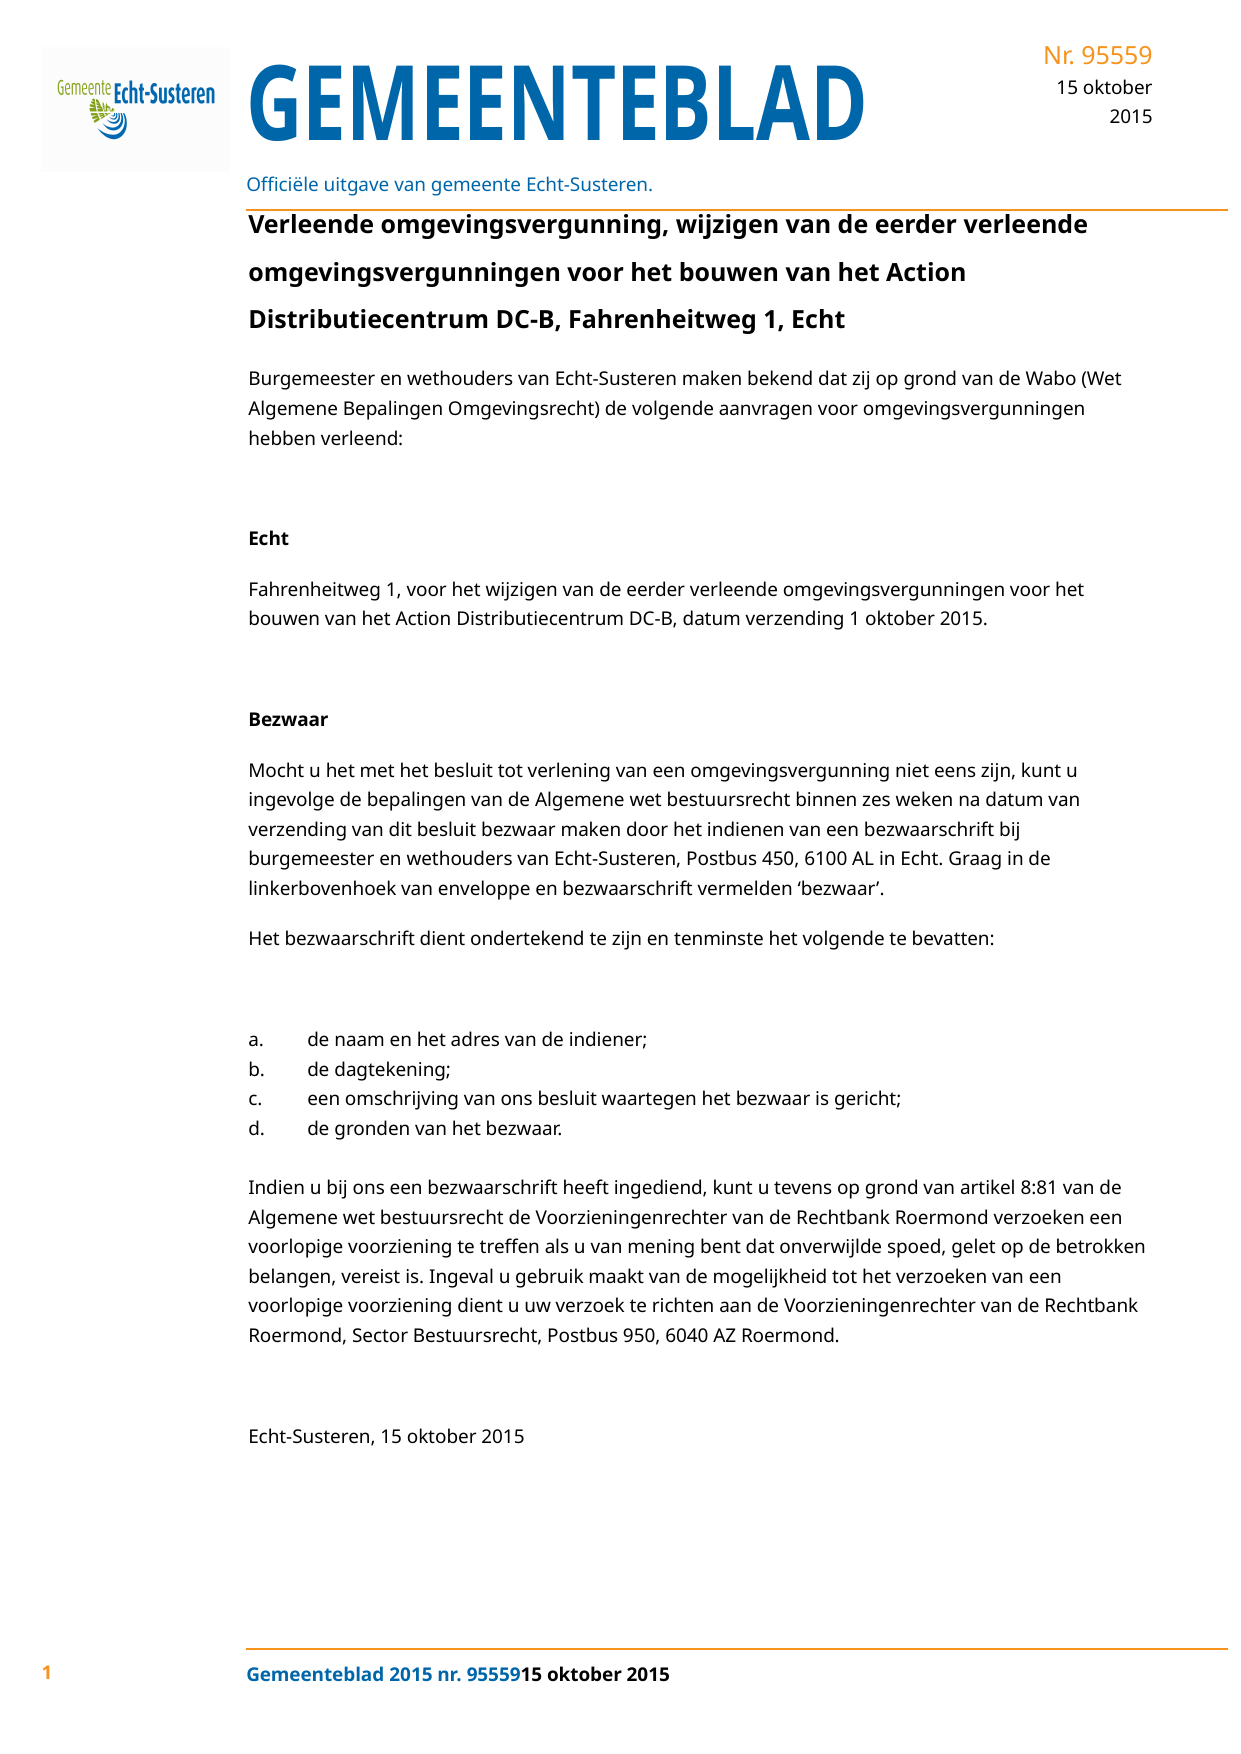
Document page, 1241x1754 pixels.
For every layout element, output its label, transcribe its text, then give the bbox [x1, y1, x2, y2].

text Verleende omgevingsvergunning, wijzigen van de eerder verleende omgevingsvergunningen voor het bouwen van het Action Distributiecentrum DC-B, Fahrenheitweg 1, Echt [248, 211, 1152, 336]
text Fahrenheitweg 1, voor het wijzigen van de eerder verleende omgevingsvergunningen voor het bouwen van het Action Distributiecentrum DC-B, datum verzending 1 oktober 2015. [248, 576, 1152, 631]
list de gronden van het bezwaar. [248, 1115, 1152, 1141]
text Bezwaar [248, 706, 1152, 732]
text Indien u bij ons een bezwaarschrift heeft ingediend, kunt u tevens op grond van artikel 8:81 van de Algemene wet bestuursrecht de Voorzieningenrechter van de Rechtbank Roermond verzoeken een voorlopige voorziening te treffen als u van mening bent dat onverwijlde spoed, gelet op de betrokken belangen, vereist is. Ingeval u gebruik maakt van de mogelijkheid tot het verzoeken van een voorlopige voorziening dient u uw verzoek te richten aan de Voorzieningenrechter van de Rechtbank Roermond, Sector Bestuursrecht, Postbus 950, 6040 AZ Roermond. [248, 1174, 1152, 1348]
text Echt [248, 526, 1152, 551]
text Het bezwaarschrift dient ondertekend te zijn en tenminste het volgende te bevatten: [248, 926, 1152, 951]
text Mocht u het met het besluit tot verlening van een omgevingsvergunning niet eens zijn, kunt u ingevolge de bepalingen van de Algemene wet bestuursrecht binnen zes weken na datum van verzending van dit besluit bezwaar maken door het indienen van een bezwaarschrift bij burgemeester en wethouders van Echt-Susteren, Postbus 450, 6100 AL in Echt. Graag in de linkerbovenhoek van enveloppe en bezwaarschrift vermelden ‘bezwaar’. [248, 757, 1152, 901]
list de naam en het adres van de indiener; [248, 1026, 1152, 1052]
list een omschrijving van ons besluit waartegen het bezwaar is gericht; [248, 1086, 1152, 1111]
text Echt-Susteren, 15 oktober 2015 [248, 1423, 1152, 1449]
list de dagtekening; [248, 1056, 1152, 1082]
picture [41, 47, 231, 172]
text Burgemeester en wethouders van Echt-Susteren maken bekend dat zij op grond van de Wabo (Wet Algemene Bepalingen Omgevingsrecht) de volgende aanvragen voor omgevingsvergunningen hebben verleend: [248, 366, 1152, 450]
